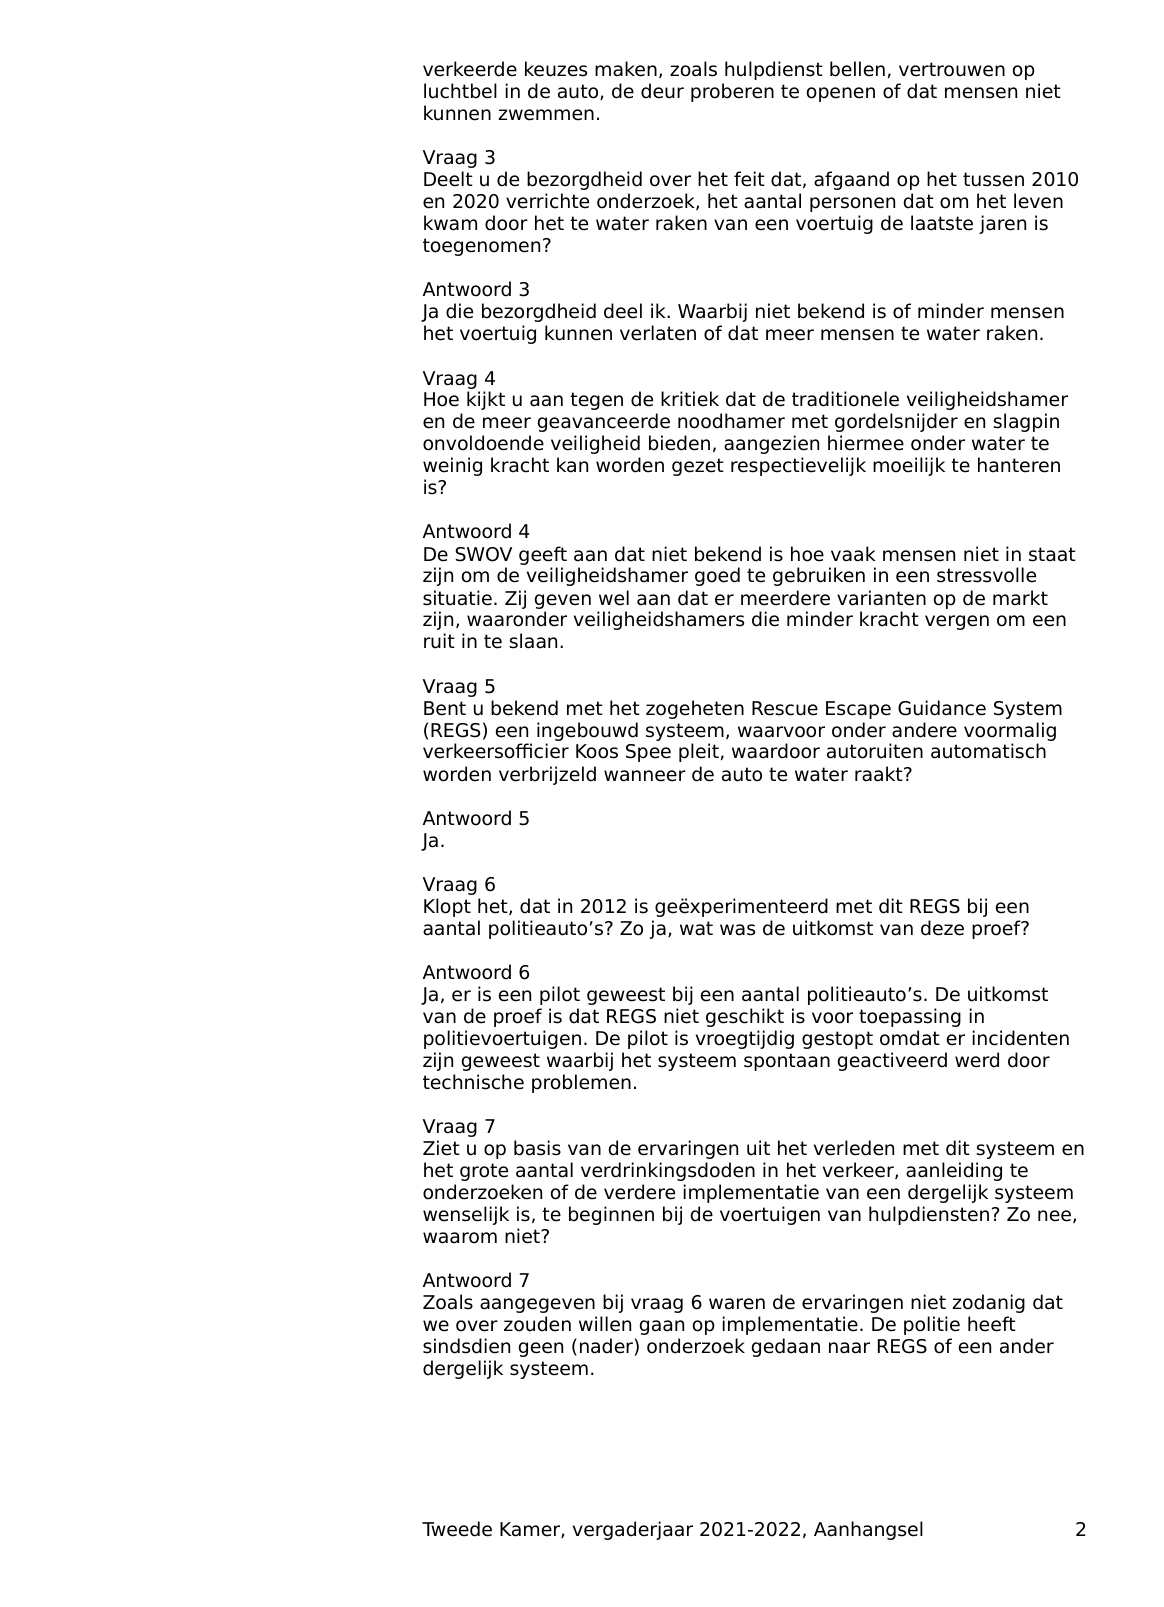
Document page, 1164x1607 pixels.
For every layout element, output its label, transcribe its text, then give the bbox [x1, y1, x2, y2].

text De SWOV geeft aan dat niet bekend is hoe vaak mensen niet in staat zijn om de veiligheidshamer goed te gebruiken in een stressvolle situatie. Zij geven wel aan dat er meerdere varianten op de markt zijn, waaronder veiligheidshamers die minder kracht vergen om een ruit in te slaan. [422, 543, 1087, 653]
text Ziet u op basis van de ervaringen uit het verleden met dit systeem en het grote aantal verdrinkingsdoden in het verkeer, aanleiding te onderzoeken of de verdere implementatie van een dergelijk systeem wenselijk is, te beginnen bij de voertuigen van hulpdiensten? Zo nee, waarom niet? [422, 1138, 1087, 1248]
text verkeerde keuzes maken, zoals hulpdienst bellen, vertrouwen op luchtbel in de auto, de deur proberen te openen of dat mensen niet kunnen zwemmen. [422, 59, 1087, 125]
text Klopt het, dat in 2012 is geëxperimenteerd met dit REGS bij een aantal politieauto’s? Zo ja, wat was de uitkomst van deze proef? [422, 896, 1087, 940]
text Deelt u de bezorgdheid over het feit dat, afgaand op het tussen 2010 en 2020 verrichte onderzoek, het aantal personen dat om het leven kwam door het te water raken van een voertuig de laatste jaren is toegenomen? [422, 169, 1087, 257]
text Zoals aangegeven bij vraag 6 waren de ervaringen niet zodanig dat we over zouden willen gaan op implementatie. De politie heeft sindsdien geen (nader) onderzoek gedaan naar REGS of een ander dergelijk systeem. [422, 1292, 1087, 1380]
text Vraag 4 [422, 367, 1087, 389]
text Vraag 6 [422, 874, 1087, 896]
text Antwoord 3 [422, 279, 1087, 301]
text Hoe kijkt u aan tegen de kritiek dat de traditionele veiligheidshamer en de meer geavanceerde noodhamer met gordelsnijder en slagpin onvoldoende veiligheid bieden, aangezien hiermee onder water te weinig kracht kan worden gezet respectievelijk moeilijk te hanteren is? [422, 389, 1087, 499]
text Bent u bekend met het zogeheten Rescue Escape Guidance System (REGS) een ingebouwd systeem, waarvoor onder andere voormalig verkeersofficier Koos Spee pleit, waardoor autoruiten automatisch worden verbrijzeld wanneer de auto te water raakt? [422, 697, 1087, 785]
text Vraag 3 [422, 147, 1087, 169]
text Ja. [422, 829, 1087, 852]
text Vraag 7 [422, 1116, 1087, 1138]
text Antwoord 7 [422, 1270, 1087, 1292]
text Antwoord 5 [422, 808, 1087, 829]
text Ja, er is een pilot geweest bij een aantal politieauto’s. De uitkomst van de proef is dat REGS niet geschikt is voor toepassing in politievoertuigen. De pilot is vroegtijdig gestopt omdat er incidenten zijn geweest waarbij het systeem spontaan geactiveerd werd door technische problemen. [422, 984, 1087, 1094]
text Antwoord 6 [422, 962, 1087, 984]
text Ja die bezorgdheid deel ik. Waarbij niet bekend is of minder mensen het voertuig kunnen verlaten of dat meer mensen te water raken. [422, 301, 1087, 345]
text Antwoord 4 [422, 521, 1087, 543]
text Vraag 5 [422, 676, 1087, 697]
